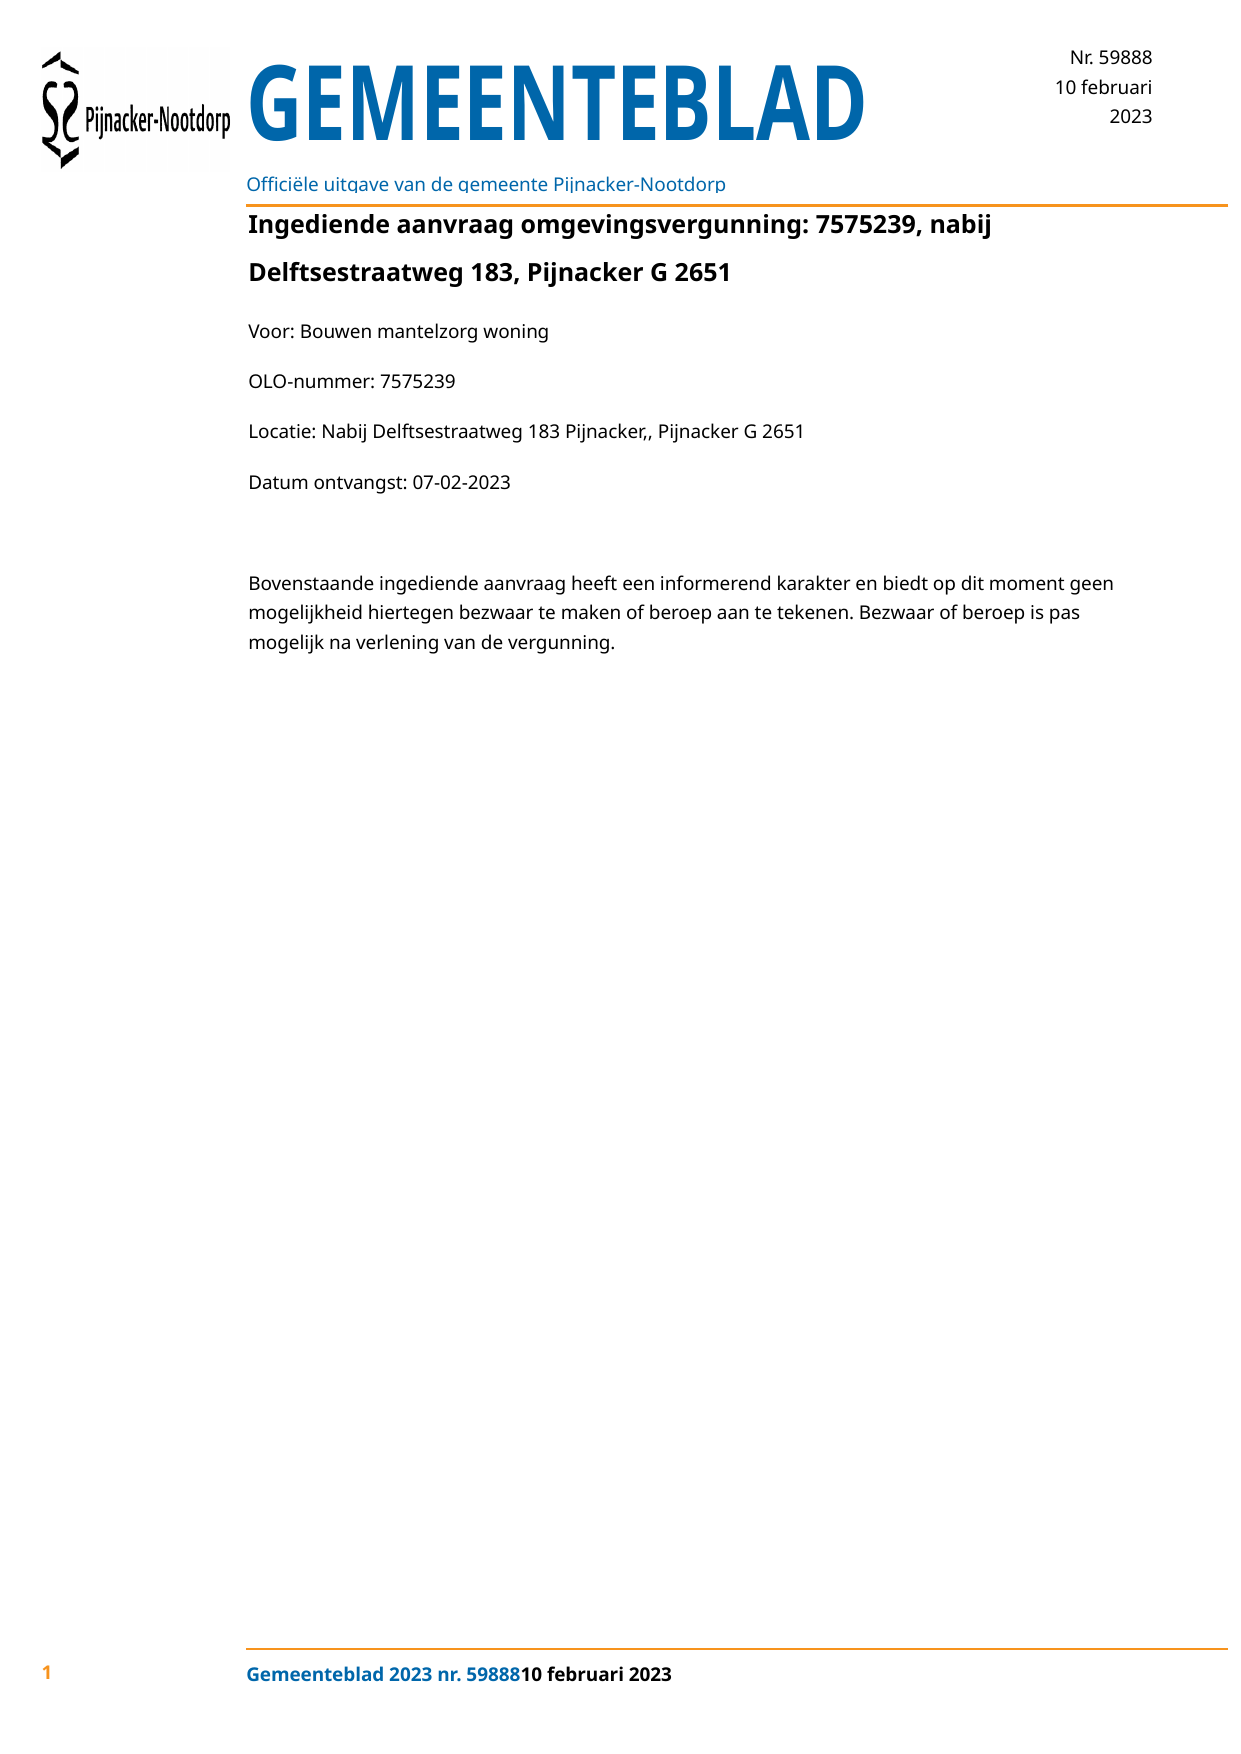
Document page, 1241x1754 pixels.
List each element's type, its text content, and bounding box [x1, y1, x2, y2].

text Bovenstaande ingediende aanvraag heeft een informerend karakter en biedt op dit moment geen mogelijkheid hiertegen bezwaar te maken of beroep aan te tekenen. Bezwaar of beroep is pas mogelijk na verlening van de vergunning. [248, 570, 1152, 655]
text Locatie: Nabij Delftsestraatweg 183 Pijnacker,, Pijnacker G 2651 [248, 419, 1152, 444]
text Ingediende aanvraag omgevingsvergunning: 7575239, nabij Delftsestraatweg 183, Pijnacker G 2651 [248, 207, 1152, 288]
picture [41, 47, 231, 172]
text OLO-nummer: 7575239 [248, 368, 1152, 394]
text Datum ontvangst: 07-02-2023 [248, 469, 1152, 495]
text Voor: Bouwen mantelzorg woning [248, 318, 1152, 344]
